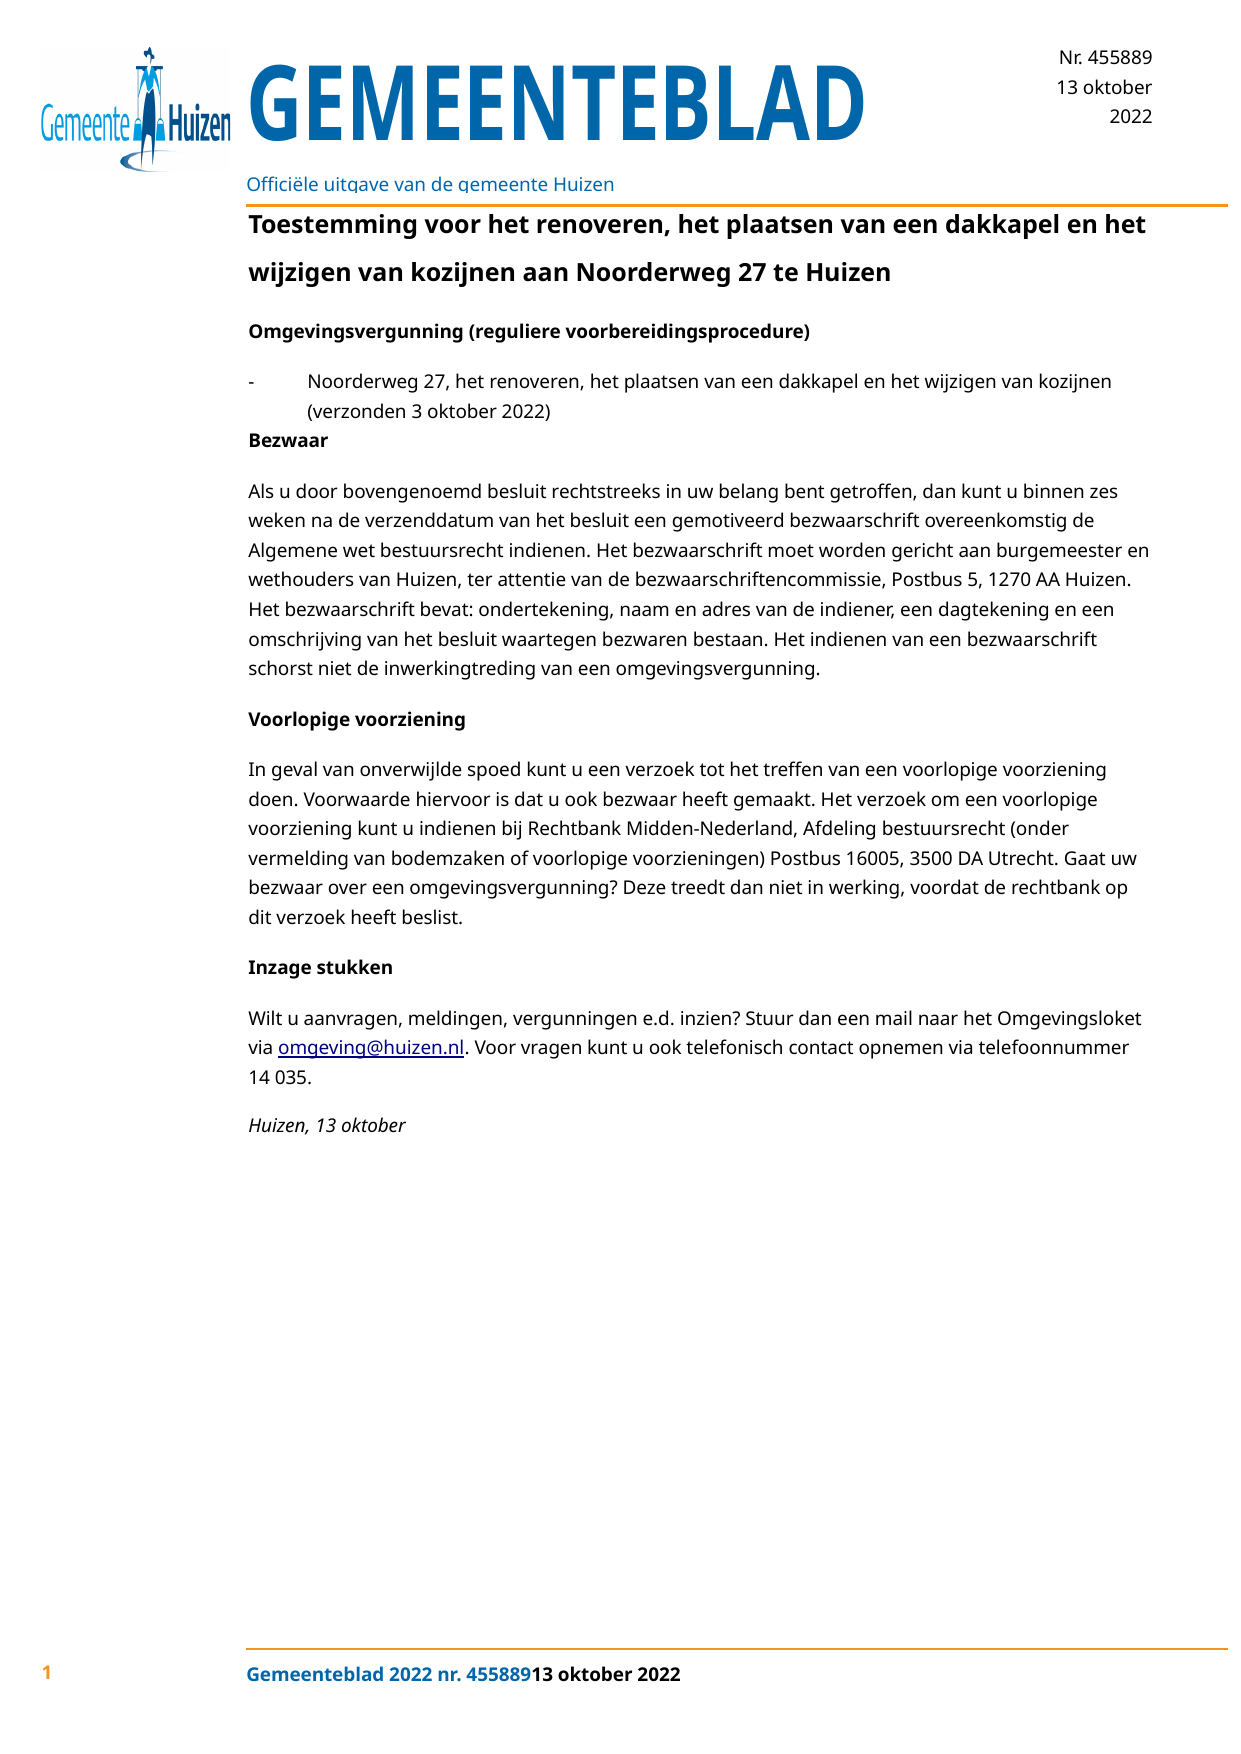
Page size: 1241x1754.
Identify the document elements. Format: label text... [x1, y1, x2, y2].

text Toestemming voor het renoveren, het plaatsen van een dakkapel en het wijzigen van kozijnen aan Noorderweg 27 te Huizen [248, 207, 1152, 288]
text Huizen, 13 oktober [248, 1112, 1152, 1138]
text Als u door bovengenoemd besluit rechtstreeks in uw belang bent getroffen, dan kunt u binnen zes weken na de verzenddatum van het besluit een gemotiveerd bezwaarschrift overeenkomstig de Algemene wet bestuursrecht indienen. Het bezwaarschrift moet worden gericht aan burgemeester en wethouders van Huizen, ter attentie van de bezwaarschriftencommissie, Postbus 5, 1270 AA Huizen. Het bezwaarschrift bevat: ondertekening, naam en adres van de indiener, een dagtekening en een omschrijving van het besluit waartegen bezwaren bestaan. Het indienen van een bezwaarschrift schorst niet de inwerkingtreding van een omgevingsvergunning. [248, 478, 1152, 681]
text In geval van onverwijlde spoed kunt u een verzoek tot het treffen van een voorlopige voorziening doen. Voorwaarde hiervoor is dat u ook bezwaar heeft gemaakt. Het verzoek om een voorlopige voorziening kunt u indienen bij Rechtbank Midden-Nederland, Afdeling bestuursrecht (onder vermelding van bodemzaken of voorlopige voorzieningen) Postbus 16005, 3500 DA Utrecht. Gaat uw bezwaar over een omgevingsvergunning? Deze treedt dan niet in werking, voordat de rechtbank op dit verzoek heeft beslist. [248, 756, 1152, 930]
list Noorderweg 27, het renoveren, het plaatsen van een dakkapel en het wijzigen van kozijnen (verzonden 3 oktober 2022) [248, 368, 1152, 424]
text Bezwaar [248, 427, 1152, 453]
text Inzage stukken [248, 954, 1152, 980]
text Wilt u aanvragen, meldingen, vergunningen e.d. inzien? Stuur dan een mail naar het Omgevingsloket via omgeving@huizen.nl. Voor vragen kunt u ook telefonisch contact opnemen via telefoonnummer 14 035. [248, 1005, 1152, 1090]
picture [41, 47, 231, 172]
text Omgevingsvergunning (reguliere voorbereidingsprocedure) [248, 318, 1152, 344]
text Voorlopige voorziening [248, 706, 1152, 732]
